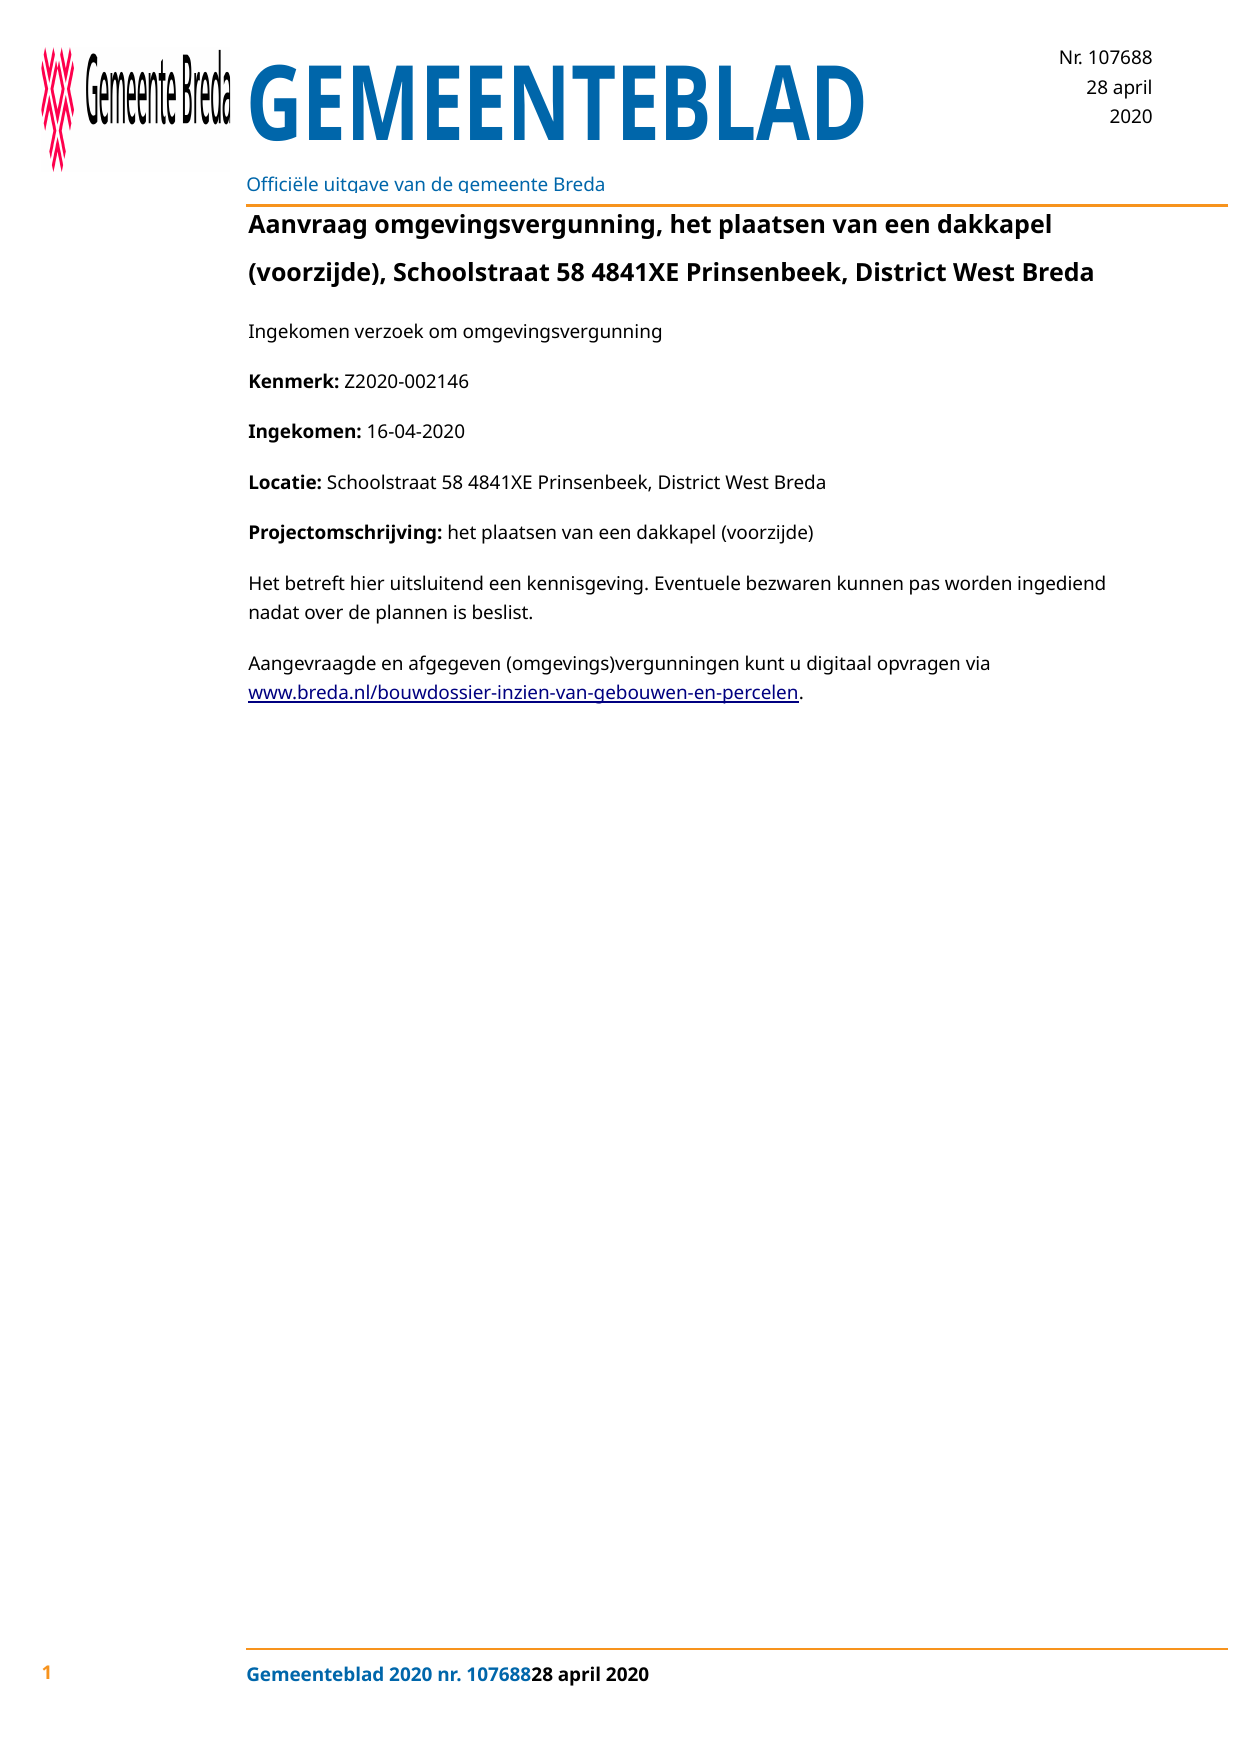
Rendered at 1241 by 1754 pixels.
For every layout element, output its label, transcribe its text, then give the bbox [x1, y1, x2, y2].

text Locatie: Schoolstraat 58 4841XE Prinsenbeek, District West Breda [248, 469, 1152, 495]
text Ingekomen verzoek om omgevingsvergunning [248, 318, 1152, 344]
text Aangevraagde en afgegeven (omgevings)vergunningen kunt u digitaal opvragen via www.breda.nl/bouwdossier-inzien-van-gebouwen-en-percelen. [248, 650, 1152, 705]
text Ingekomen: 16-04-2020 [248, 419, 1152, 444]
text Aanvraag omgevingsvergunning, het plaatsen van een dakkapel (voorzijde), Schoolstraat 58 4841XE Prinsenbeek, District West Breda [248, 207, 1152, 288]
text Projectomschrijving: het plaatsen van een dakkapel (voorzijde) [248, 519, 1152, 545]
picture [41, 47, 231, 172]
text Het betreft hier uitsluitend een kennisgeving. Eventuele bezwaren kunnen pas worden ingediend nadat over de plannen is beslist. [248, 570, 1152, 625]
text Kenmerk: Z2020-002146 [248, 368, 1152, 394]
